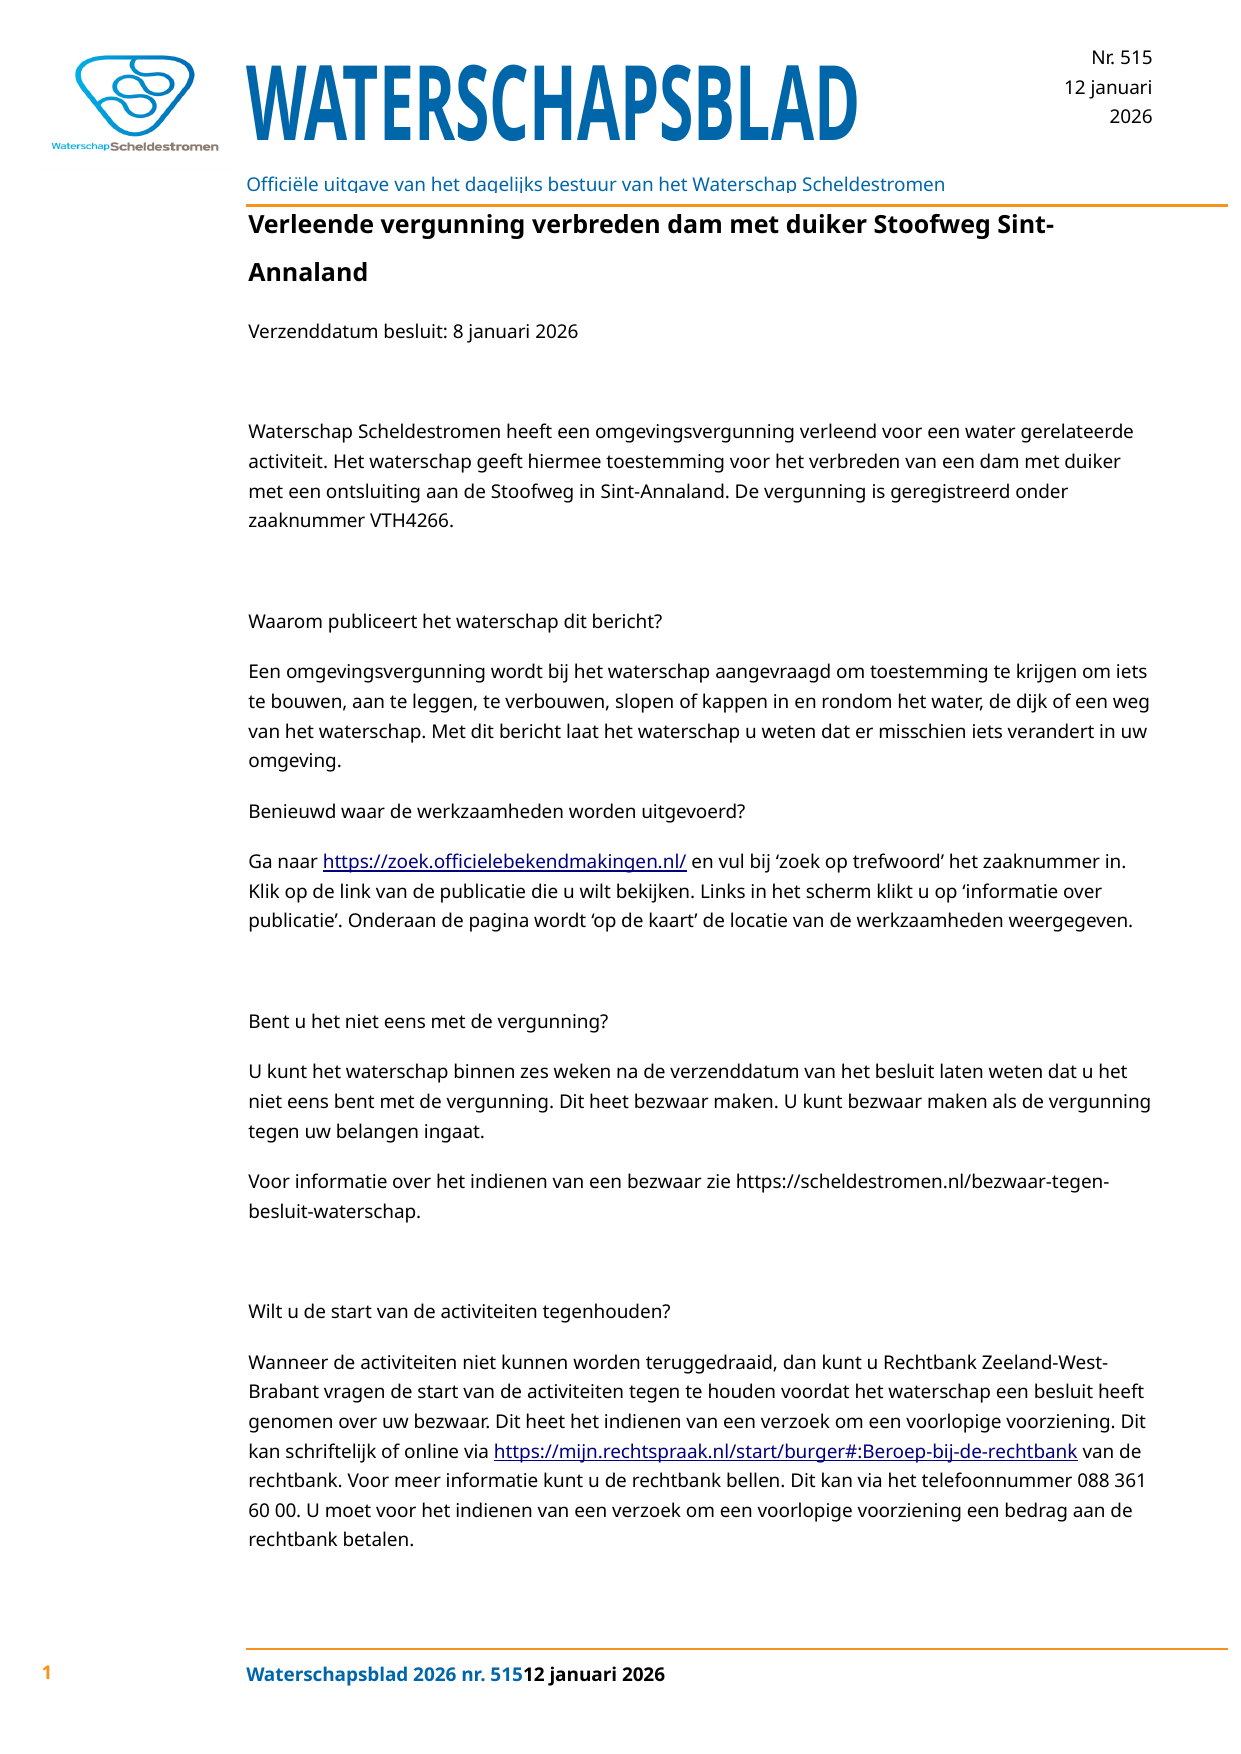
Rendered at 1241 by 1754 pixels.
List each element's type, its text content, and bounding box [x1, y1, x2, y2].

text Waterschap Scheldestromen heeft een omgevingsvergunning verleend voor een water gerelateerde activiteit. Het waterschap geeft hiermee toestemming voor het verbreden van een dam met duiker met een ontsluiting aan de Stoofweg in Sint-Annaland. De vergunning is geregistreerd onder zaaknummer VTH4266. [248, 419, 1152, 533]
text Waarom publiceert het waterschap dit bericht? [248, 608, 1152, 634]
text U kunt het waterschap binnen zes weken na de verzenddatum van het besluit laten weten dat u het niet eens bent met de vergunning. Dit heet bezwaar maken. U kunt bezwaar maken als de vergunning tegen uw belangen ingaat. [248, 1059, 1152, 1144]
picture [41, 47, 231, 172]
text Ga naar https://zoek.officielebekendmakingen.nl/ en vul bij ‘zoek op trefwoord’ het zaaknummer in. Klik op de link van de publicatie die u wilt bekijken. Links in het scherm klikt u op ‘informatie over publicatie’. Onderaan de pagina wordt ‘op de kaart’ de locatie van de werkzaamheden weergegeven. [248, 848, 1152, 933]
text Voor informatie over het indienen van een bezwaar zie https://scheldestromen.nl/bezwaar-tegen-besluit-waterschap. [248, 1168, 1152, 1224]
text Een omgevingsvergunning wordt bij het waterschap aangevraagd om toestemming te krijgen om iets te bouwen, aan te leggen, te verbouwen, slopen of kappen in en rondom het water, de dijk of een weg van het waterschap. Met dit bericht laat het waterschap u weten dat er misschien iets verandert in uw omgeving. [248, 659, 1152, 773]
text Benieuwd waar de werkzaamheden worden uitgevoerd? [248, 798, 1152, 824]
text Bent u het niet eens met de vergunning? [248, 1008, 1152, 1034]
text Verzenddatum besluit: 8 januari 2026 [248, 318, 1152, 344]
text Wanneer de activiteiten niet kunnen worden teruggedraaid, dan kunt u Rechtbank Zeeland-West-Brabant vragen de start van de activiteiten tegen te houden voordat het waterschap een besluit heeft genomen over uw bezwaar. Dit heet het indienen van een verzoek om een voorlopige voorziening. Dit kan schriftelijk of online via https://mijn.rechtspraak.nl/start/burger#:Beroep-bij-de-rechtbank van de rechtbank. Voor meer informatie kunt u de rechtbank bellen. Dit kan via het telefoonnummer 088 361 60 00. U moet voor het indienen van een verzoek om een voorlopige voorziening een bedrag aan de rechtbank betalen. [248, 1349, 1152, 1552]
text Verleende vergunning verbreden dam met duiker Stoofweg Sint-Annaland [248, 207, 1152, 288]
text Wilt u de start van de activiteiten tegenhouden? [248, 1299, 1152, 1324]
